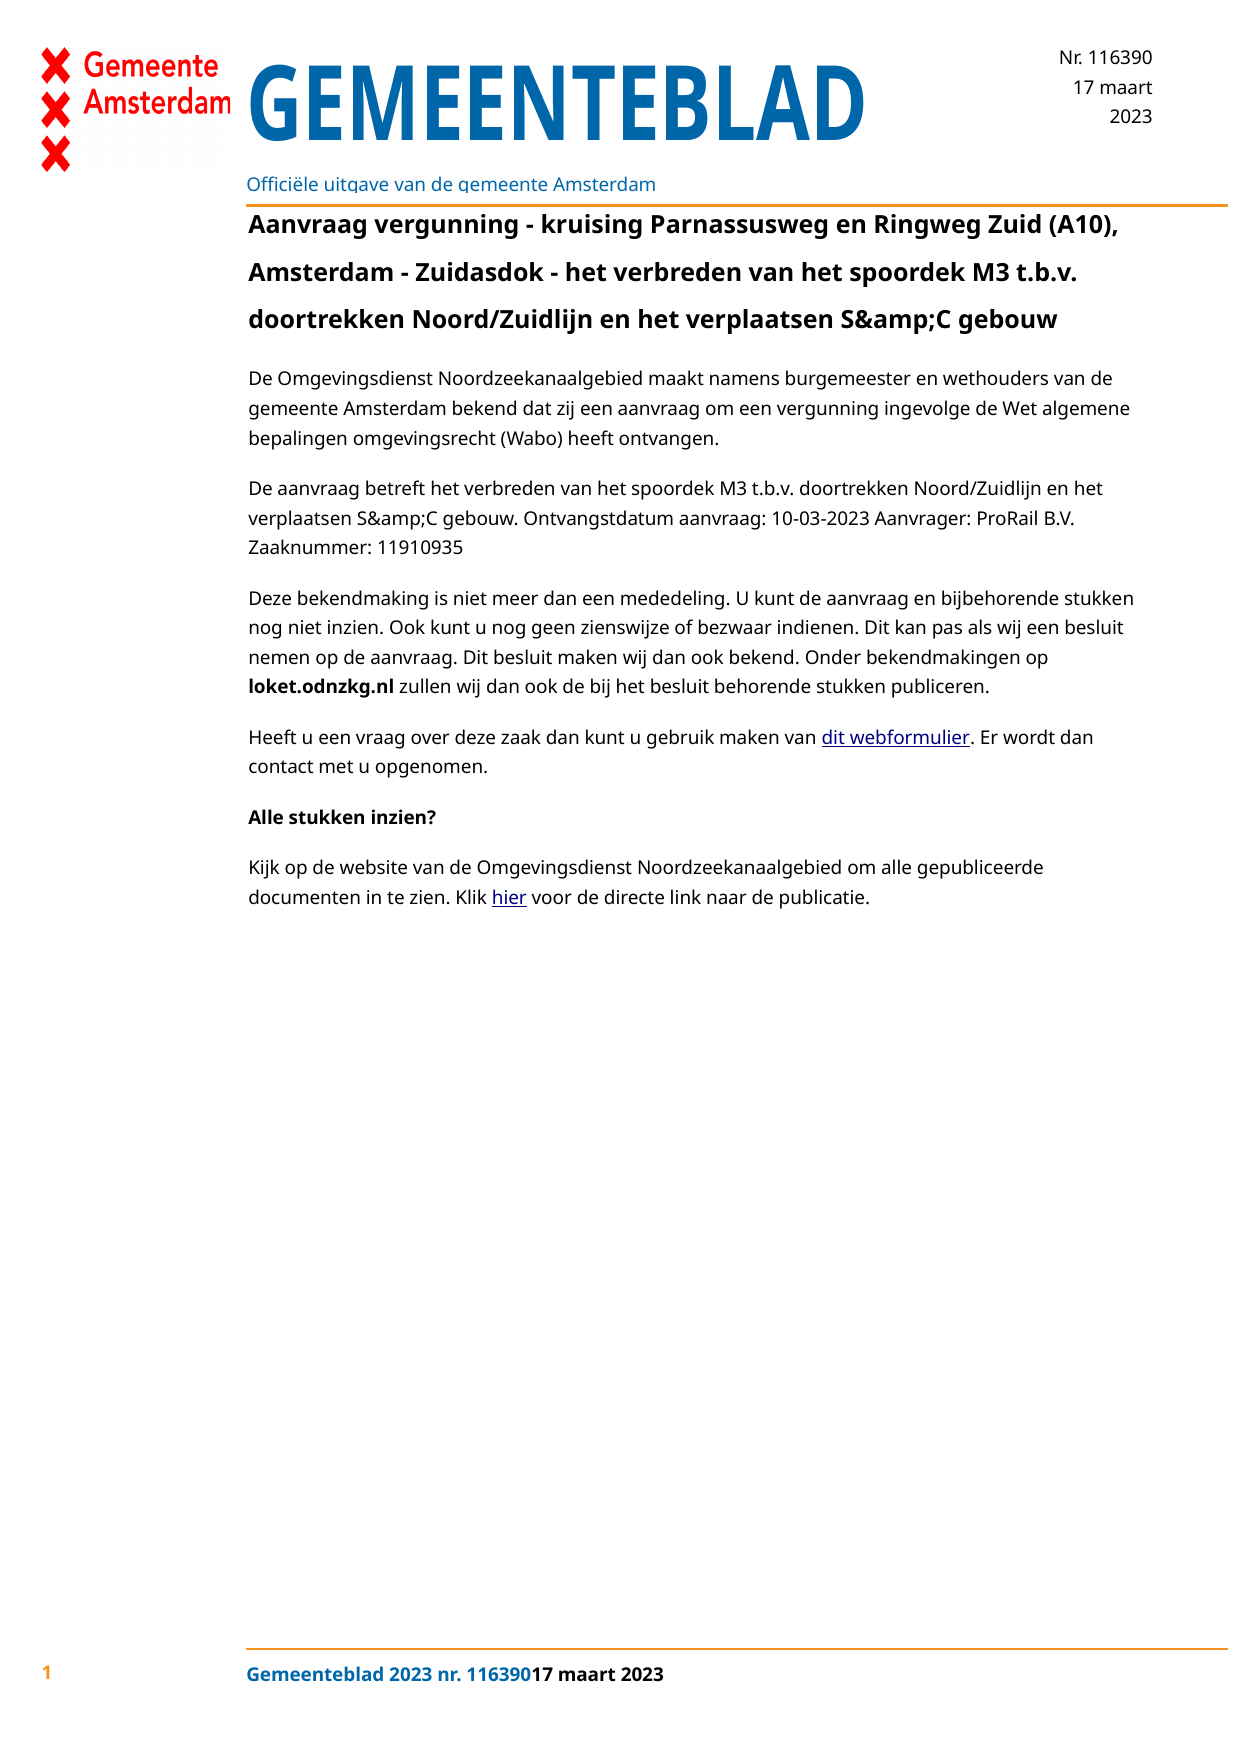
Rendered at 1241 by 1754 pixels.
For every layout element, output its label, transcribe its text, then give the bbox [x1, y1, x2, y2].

text De aanvraag betreft het verbreden van het spoordek M3 t.b.v. doortrekken Noord/Zuidlijn en het verplaatsen S&amp;C gebouw. Ontvangstdatum aanvraag: 10-03-2023 Aanvrager: ProRail B.V. Zaaknummer: 11910935 [248, 475, 1152, 560]
text Deze bekendmaking is niet meer dan een mededeling. U kunt de aanvraag en bijbehorende stukken nog niet inzien. Ook kunt u nog geen zienswijze of bezwaar indienen. Dit kan pas als wij een besluit nemen op de aanvraag. Dit besluit maken wij dan ook bekend. Onder bekendmakingen op loket.odnzkg.nl zullen wij dan ook de bij het besluit behorende stukken publiceren. [248, 585, 1152, 699]
picture [41, 47, 231, 172]
text Aanvraag vergunning - kruising Parnassusweg en Ringweg Zuid (A10), Amsterdam - Zuidasdok - het verbreden van het spoordek M3 t.b.v. doortrekken Noord/Zuidlijn en het verplaatsen S&amp;C gebouw [248, 207, 1152, 336]
text Heeft u een vraag over deze zaak dan kunt u gebruik maken van dit webformulier. Er wordt dan contact met u opgenomen. [248, 724, 1152, 779]
text Alle stukken inzien? [248, 804, 1152, 829]
text De Omgevingsdienst Noordzeekanaalgebied maakt namens burgemeester en wethouders van de gemeente Amsterdam bekend dat zij een aanvraag om een vergunning ingevolge de Wet algemene bepalingen omgevingsrecht (Wabo) heeft ontvangen. [248, 366, 1152, 450]
text Kijk op de website van de Omgevingsdienst Noordzeekanaalgebied om alle gepubliceerde documenten in te zien. Klik hier voor de directe link naar de publicatie. [248, 854, 1152, 909]
